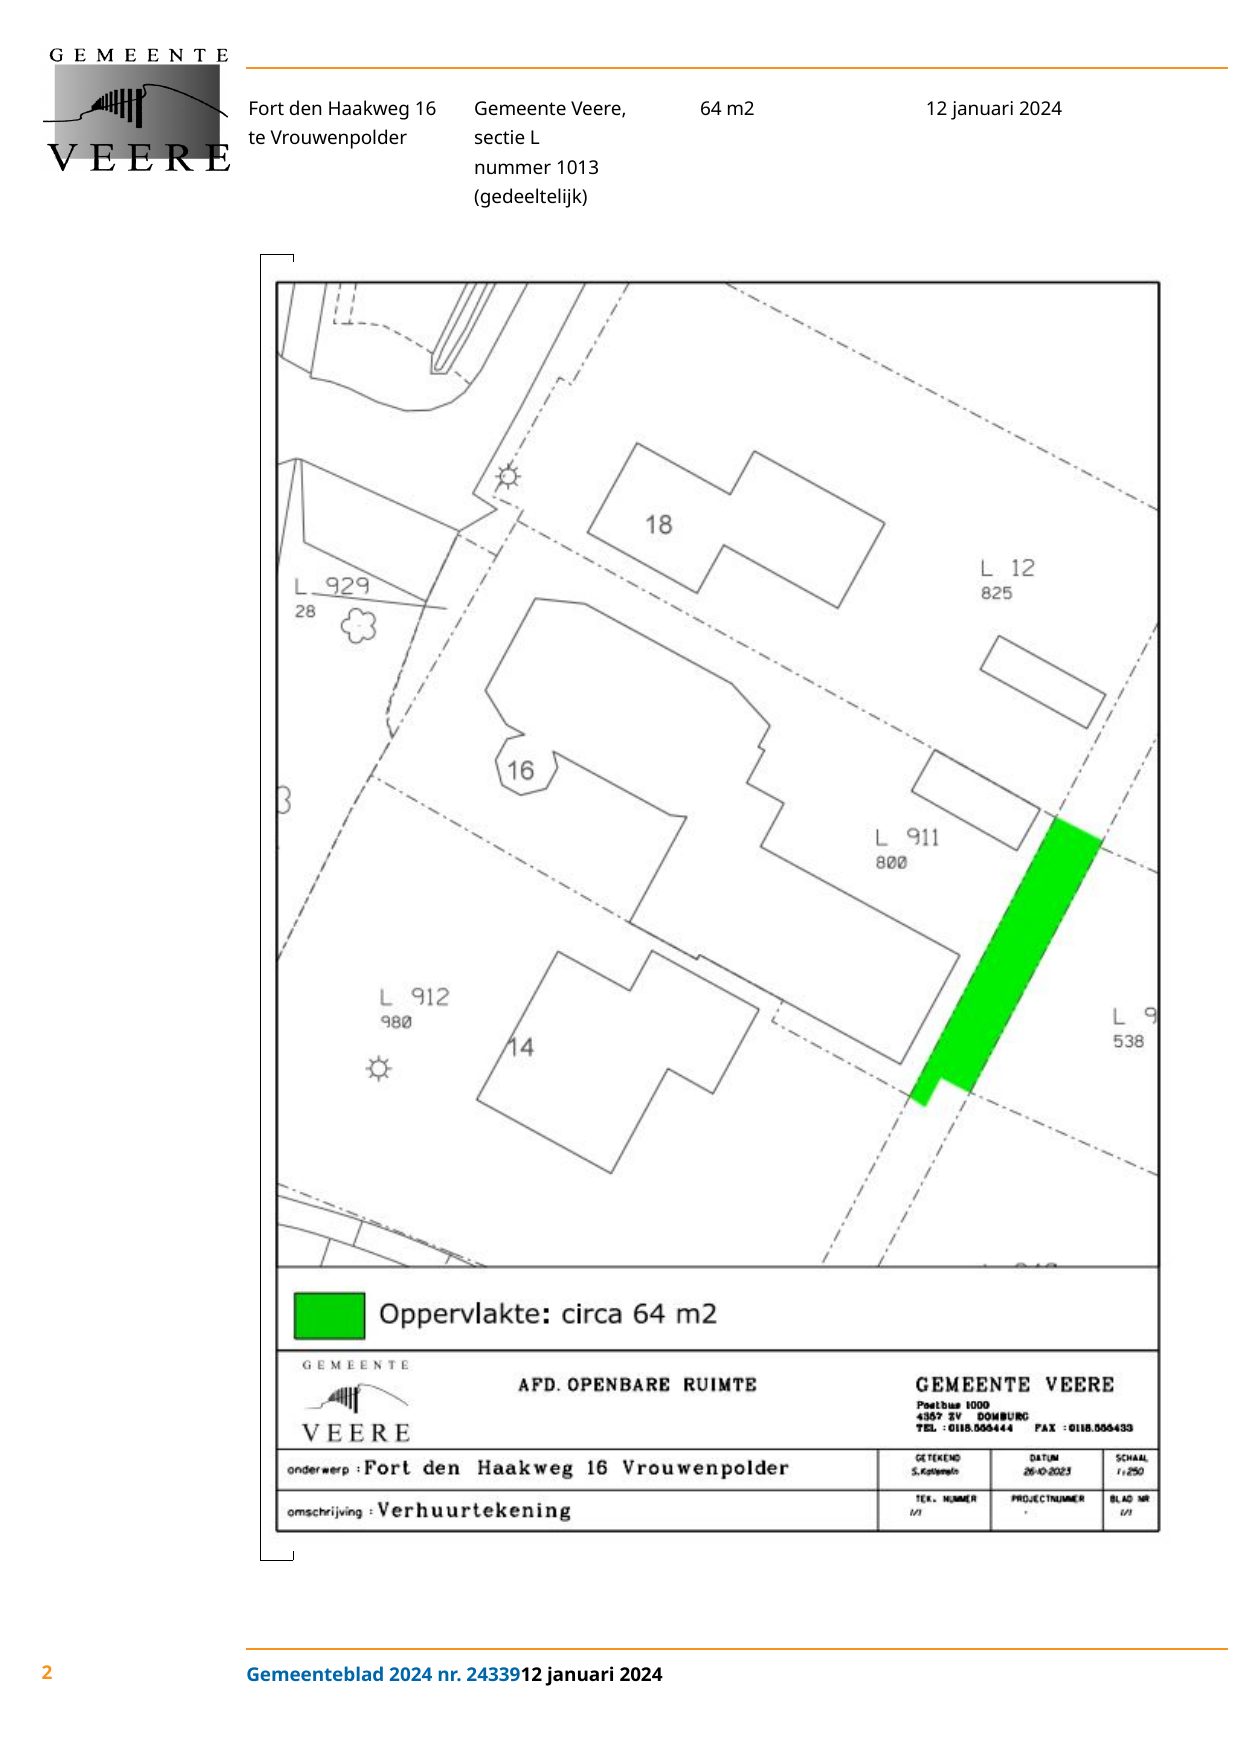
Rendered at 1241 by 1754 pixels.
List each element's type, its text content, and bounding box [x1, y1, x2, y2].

table_cell Gemeente Veere, sectie L nummer 1013 (gedeeltelijk) [474, 95, 700, 209]
picture [41, 47, 231, 172]
table_cell Fort den Haakweg 16 te Vrouwenpolder [248, 95, 474, 209]
picture [268, 262, 1173, 1551]
table_cell 12 januari 2024 [926, 95, 1152, 209]
table_cell 64 m2 [700, 95, 926, 209]
